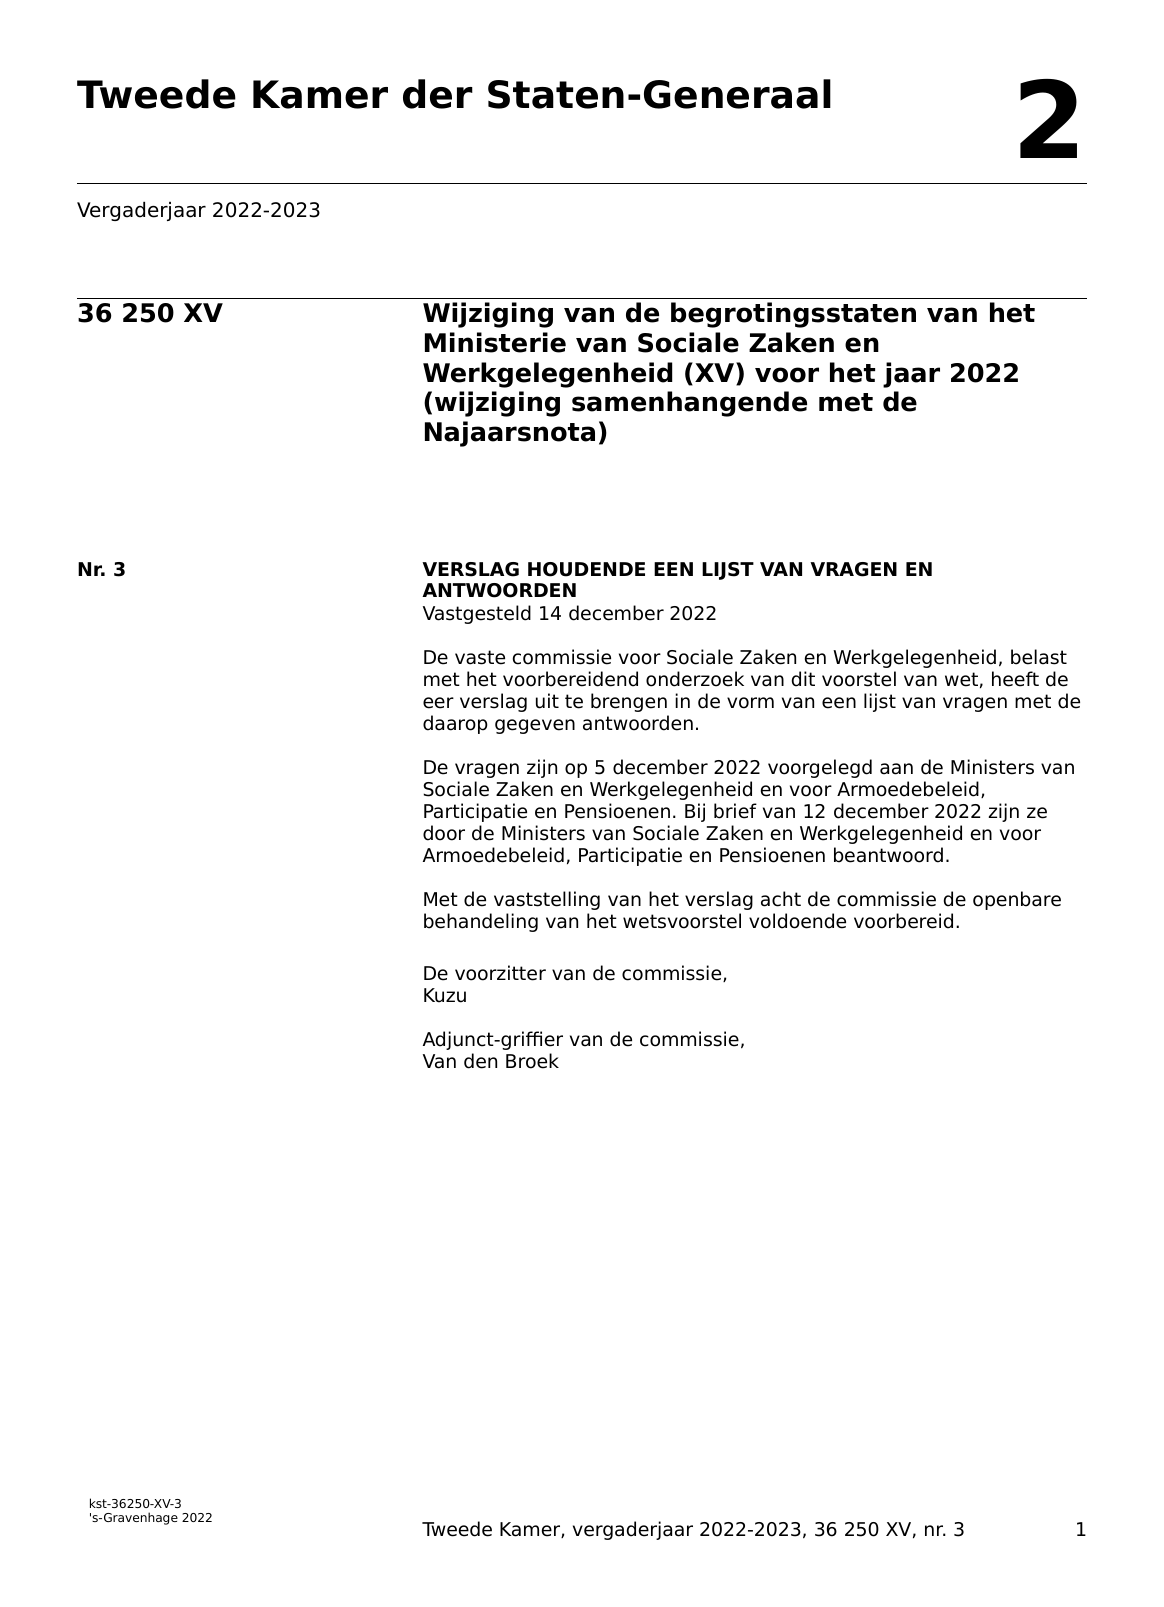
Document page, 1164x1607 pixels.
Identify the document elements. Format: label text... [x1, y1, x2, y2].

text De vragen zijn op 5 december 2022 voorgelegd aan de Ministers van Sociale Zaken en Werkgelegenheid en voor Armoedebeleid, Participatie en Pensioenen. Bij brief van 12 december 2022 zijn ze door de Ministers van Sociale Zaken en Werkgelegenheid en voor Armoedebeleid, Participatie en Pensioenen beantwoord. [422, 757, 1087, 867]
text 's-Gravenhage 2022 [88, 1511, 323, 1525]
text Met de vaststelling van het verslag acht de commissie de openbare behandeling van het wetsvoorstel voldoende voorbereid. [422, 889, 1087, 933]
subtitle 36 250 XV Wijziging van de begrotingsstaten van het Ministerie van Sociale Zaken en Werkgelegenheid (XV) voor het jaar 2022 (wijziging samenhangende met de Najaarsnota) [77, 299, 1087, 447]
text Adjunct-griffier van de commissie, Van den Broek [422, 1029, 1087, 1073]
table_header Tweede Kamer der Staten-Generaal [77, 59, 886, 183]
subtitle Nr. 3 VERSLAG HOUDENDE EEN LIJST VAN VRAGEN EN ANTWOORDEN [77, 558, 1087, 602]
text kst-36250-XV-3 [88, 1497, 323, 1511]
text De vaste commissie voor Sociale Zaken en Werkgelegenheid, belast met het voorbereidend onderzoek van dit voorstel van wet, heeft de eer verslag uit te brengen in de vorm van een lijst van vragen met de daarop gegeven antwoorden. [422, 647, 1087, 734]
table_cell Vergaderjaar 2022-2023 [77, 184, 1087, 298]
text De voorzitter van de commissie, Kuzu [422, 963, 1087, 1007]
table_header 2 [886, 59, 1087, 183]
text Vastgesteld 14 december 2022 [422, 602, 1087, 624]
